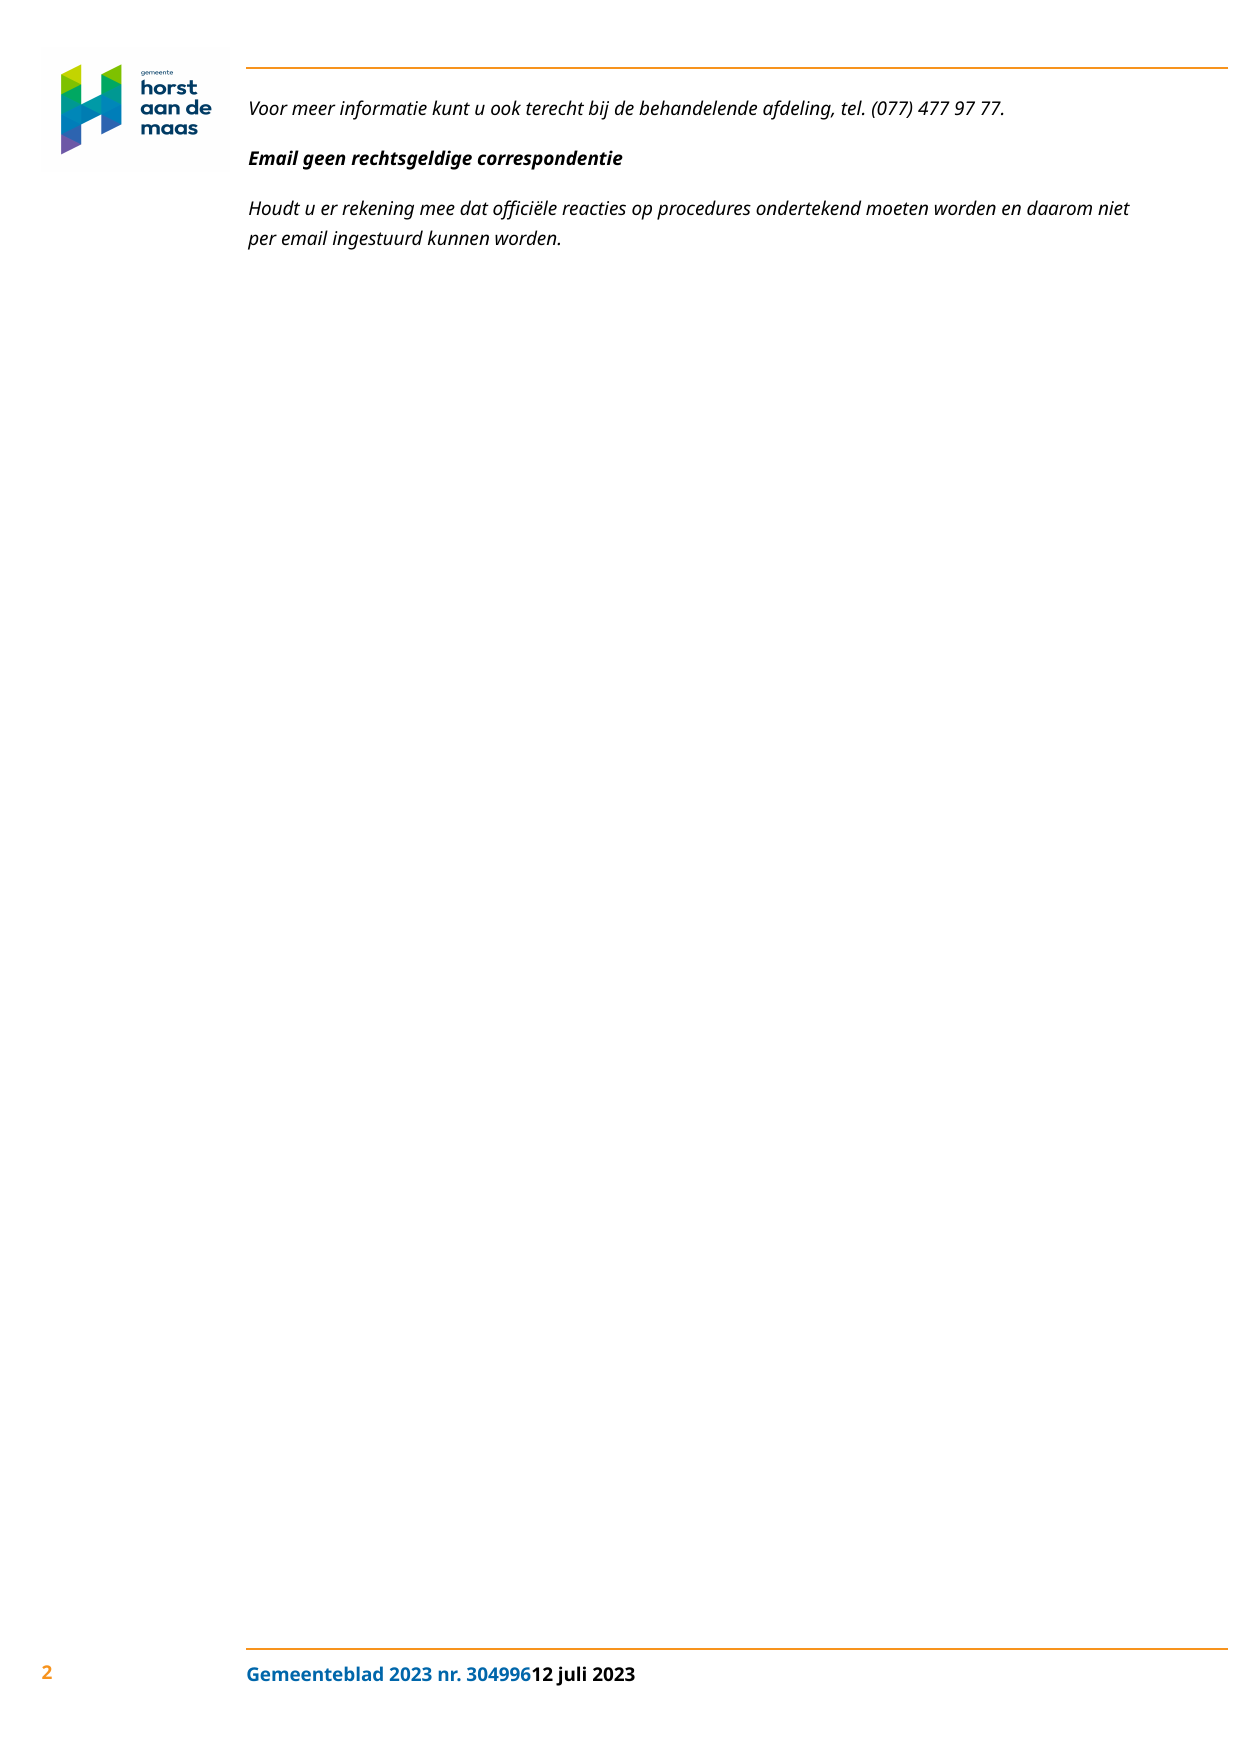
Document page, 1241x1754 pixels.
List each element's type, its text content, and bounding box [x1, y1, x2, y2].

picture [41, 47, 231, 172]
text Houdt u er rekening mee dat officiële reacties op procedures ondertekend moeten worden en daarom niet per email ingestuurd kunnen worden. [248, 196, 1152, 251]
text Email geen rechtsgeldige correspondentie [248, 145, 1152, 171]
text Voor meer informatie kunt u ook terecht bij de behandelende afdeling, tel. (077) 477 97 77. [248, 95, 1152, 121]
